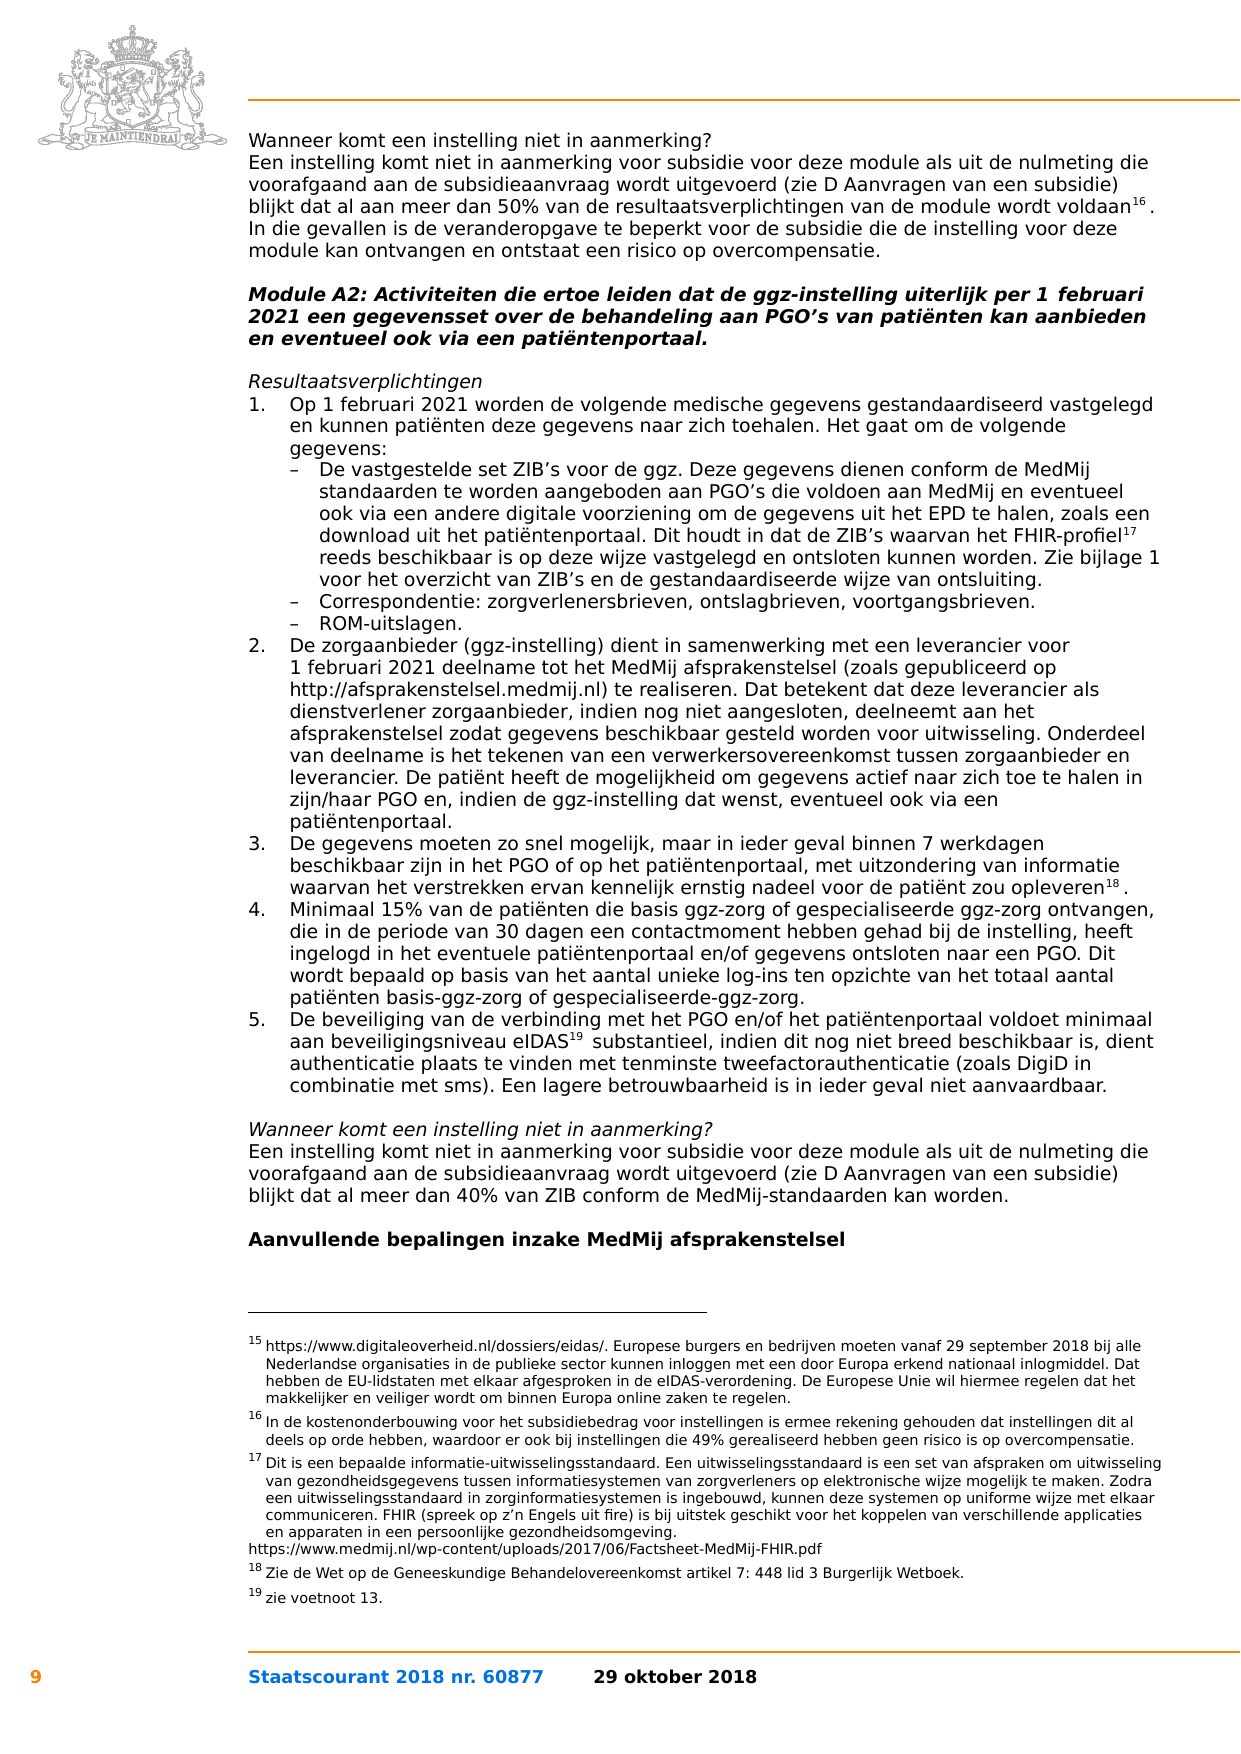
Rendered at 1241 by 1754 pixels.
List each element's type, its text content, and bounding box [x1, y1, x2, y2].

text 5. De beveiliging van de verbinding met het PGO en/of het patiëntenportaal voldoet minimaal aan beveiligingsniveau eIDAS substantieel, indien dit nog niet breed beschikbaar is, dient authenticatie plaats te vinden met tenminste tweefactorauthenticatie (zoals DigiD in combinatie met sms). Een lagere betrouwbaarheid is in ieder geval niet aanvaardbaar. [248, 1009, 1163, 1097]
text https://www.medmij.nl/wp-content/uploads/2017/06/Factsheet-MedMij-FHIR.pdf [248, 1541, 1163, 1558]
text Wanneer komt een instelling niet in aanmerking? [248, 130, 1163, 152]
text 2. De zorgaanbieder (ggz-instelling) dient in samenwerking met een leverancier voor 1 februari 2021 deelname tot het MedMij afsprakenstelsel (zoals gepubliceerd op http://afsprakenstelsel.medmij.nl) te realiseren. Dat betekent dat deze leverancier als dienstverlener zorgaanbieder, indien nog niet aangesloten, deelneemt aan het afsprakenstelsel zodat gegevens beschikbaar gesteld worden voor uitwisseling. Onderdeel van deelname is het tekenen van een verwerkersovereenkomst tussen zorgaanbieder en leverancier. De patiënt heeft de mogelijkheid om gegevens actief naar zich toe te halen in zijn/haar PGO en, indien de ggz-instelling dat wenst, eventueel ook via een patiëntenportaal. [248, 635, 1163, 833]
text 4. Minimaal 15% van de patiënten die basis ggz-zorg of gespecialiseerde ggz-zorg ontvangen, die in de periode van 30 dagen een contactmoment hebben gehad bij de instelling, heeft ingelogd in het eventuele patiëntenportaal en/of gegevens ontsloten naar een PGO. Dit wordt bepaald op basis van het aantal unieke log-ins ten opzichte van het totaal aantal patiënten basis-ggz-zorg of gespecialiseerde-ggz-zorg. [248, 899, 1163, 1009]
text Aanvullende bepalingen inzake MedMij afsprakenstelsel [248, 1228, 1163, 1250]
text – ROM-uitslagen. [289, 613, 1163, 635]
text Module A2: Activiteiten die ertoe leiden dat de ggz-instelling uiterlijk per 1 februari 2021 een gegevensset over de behandeling aan PGO’s van patiënten kan aanbieden en eventueel ook via een patiëntenportaal. [248, 284, 1163, 349]
text Zie de Wet op de Geneeskundige Behandelovereenkomst artikel 7: 448 lid 3 Burgerlijk Wetboek. [248, 1561, 1163, 1583]
text Dit is een bepaalde informatie-uitwisselingsstandaard. Een uitwisselingsstandaard is een set van afspraken om uitwisseling van gezondheidsgegevens tussen informatiesystemen van zorgverleners op elektronische wijze mogelijk te maken. Zodra een uitwisselingsstandaard in zorginformatiesystemen is ingebouwd, kunnen deze systemen op uniforme wijze met elkaar communiceren. FHIR (spreek op z’n Engels uit fire) is bij uitstek geschikt voor het koppelen van verschillende applicaties en apparaten in een persoonlijke gezondheidsomgeving. [248, 1451, 1163, 1541]
text Een instelling komt niet in aanmerking voor subsidie voor deze module als uit de nulmeting die voorafgaand aan de subsidieaanvraag wordt uitgevoerd (zie D Aanvragen van een subsidie) blijkt dat al meer dan 40% van ZIB conform de MedMij-standaarden kan worden. [248, 1141, 1163, 1207]
text Een instelling komt niet in aanmerking voor subsidie voor deze module als uit de nulmeting die voorafgaand aan de subsidieaanvraag wordt uitgevoerd (zie D Aanvragen van een subsidie) blijkt dat al aan meer dan 50% van de resultaatsverplichtingen van de module wordt voldaan. In die gevallen is de veranderopgave te beperkt voor de subsidie die de instelling voor deze module kan ontvangen en ontstaat een risico op overcompensatie. [248, 152, 1163, 262]
text – De vastgestelde set ZIB’s voor de ggz. Deze gegevens dienen conform de MedMij standaarden te worden aangeboden aan PGO’s die voldoen aan MedMij en eventueel ook via een andere digitale voorziening om de gegevens uit het EPD te halen, zoals een download uit het patiëntenportaal. Dit houdt in dat de ZIB’s waarvan het FHIR-profiel reeds beschikbaar is op deze wijze vastgelegd en ontsloten kunnen worden. Zie bijlage 1 voor het overzicht van ZIB’s en de gestandaardiseerde wijze van ontsluiting. [289, 459, 1163, 591]
text 1. Op 1 februari 2021 worden de volgende medische gegevens gestandaardiseerd vastgelegd en kunnen patiënten deze gegevens naar zich toehalen. Het gaat om de volgende gegevens: [248, 393, 1163, 459]
text In de kostenonderbouwing voor het subsidiebedrag voor instellingen is ermee rekening gehouden dat instellingen dit al deels op orde hebben, waardoor er ook bij instellingen die 49% gerealiseerd hebben geen risico is op overcompensatie. [248, 1409, 1163, 1448]
text – Correspondentie: zorgverlenersbrieven, ontslagbrieven, voortgangsbrieven. [289, 591, 1163, 613]
text zie voetnoot 13. [248, 1586, 1163, 1608]
text 3. De gegevens moeten zo snel mogelijk, maar in ieder geval binnen 7 werkdagen beschikbaar zijn in het PGO of op het patiëntenportaal, met uitzondering van informatie waarvan het verstrekken ervan kennelijk ernstig nadeel voor de patiënt zou opleveren. [248, 833, 1163, 899]
text Resultaatsverplichtingen [248, 371, 1163, 393]
text Wanneer komt een instelling niet in aanmerking? [248, 1119, 1163, 1141]
text https://www.digitaleoverheid.nl/dossiers/eidas/. Europese burgers en bedrijven moeten vanaf 29 september 2018 bij alle Nederlandse organisaties in de publieke sector kunnen inloggen met een door Europa erkend nationaal inlogmiddel. Dat hebben de EU-lidstaten met elkaar afgesproken in de eIDAS-verordening. De Europese Unie wil hiermee regelen dat het makkelijker en veiliger wordt om binnen Europa online zaken te regelen. [248, 1334, 1163, 1407]
picture [38, 25, 227, 150]
